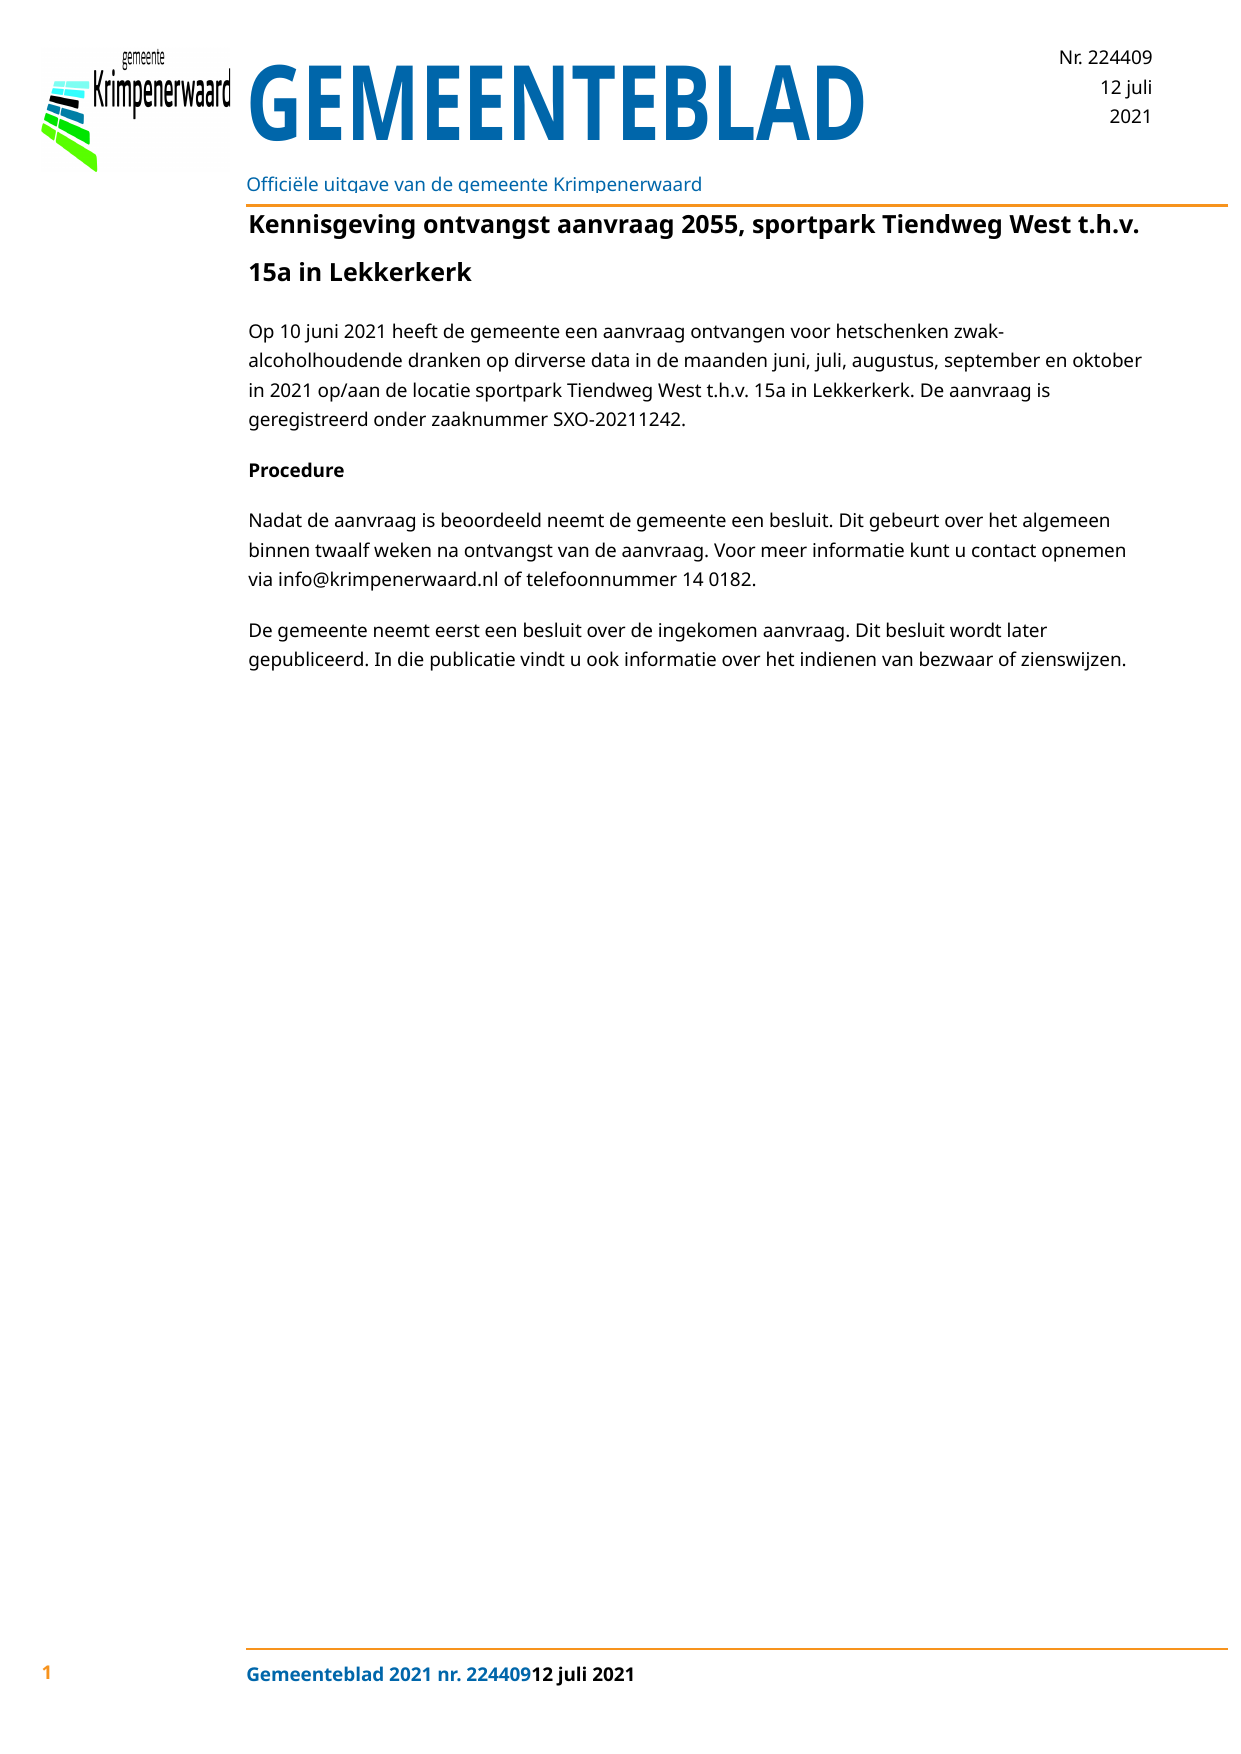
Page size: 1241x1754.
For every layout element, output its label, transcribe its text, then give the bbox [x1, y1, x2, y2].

text Procedure [248, 457, 1152, 483]
text De gemeente neemt eerst een besluit over de ingekomen aanvraag. Dit besluit wordt later gepubliceerd. In die publicatie vindt u ook informatie over het indienen van bezwaar of zienswijzen. [248, 617, 1152, 672]
picture [41, 47, 231, 172]
text Kennisgeving ontvangst aanvraag 2055, sportpark Tiendweg West t.h.v. 15a in Lekkerkerk [248, 207, 1152, 288]
text Nadat de aanvraag is beoordeeld neemt de gemeente een besluit. Dit gebeurt over het algemeen binnen twaalf weken na ontvangst van de aanvraag. Voor meer informatie kunt u contact opnemen via info@krimpenerwaard.nl of telefoonnummer 14 0182. [248, 507, 1152, 592]
text Op 10 juni 2021 heeft de gemeente een aanvraag ontvangen voor hetschenken zwak-alcoholhoudende dranken op dirverse data in de maanden juni, juli, augustus, september en oktober in 2021 op/aan de locatie sportpark Tiendweg West t.h.v. 15a in Lekkerkerk. De aanvraag is geregistreerd onder zaaknummer SXO-20211242. [248, 318, 1152, 432]
